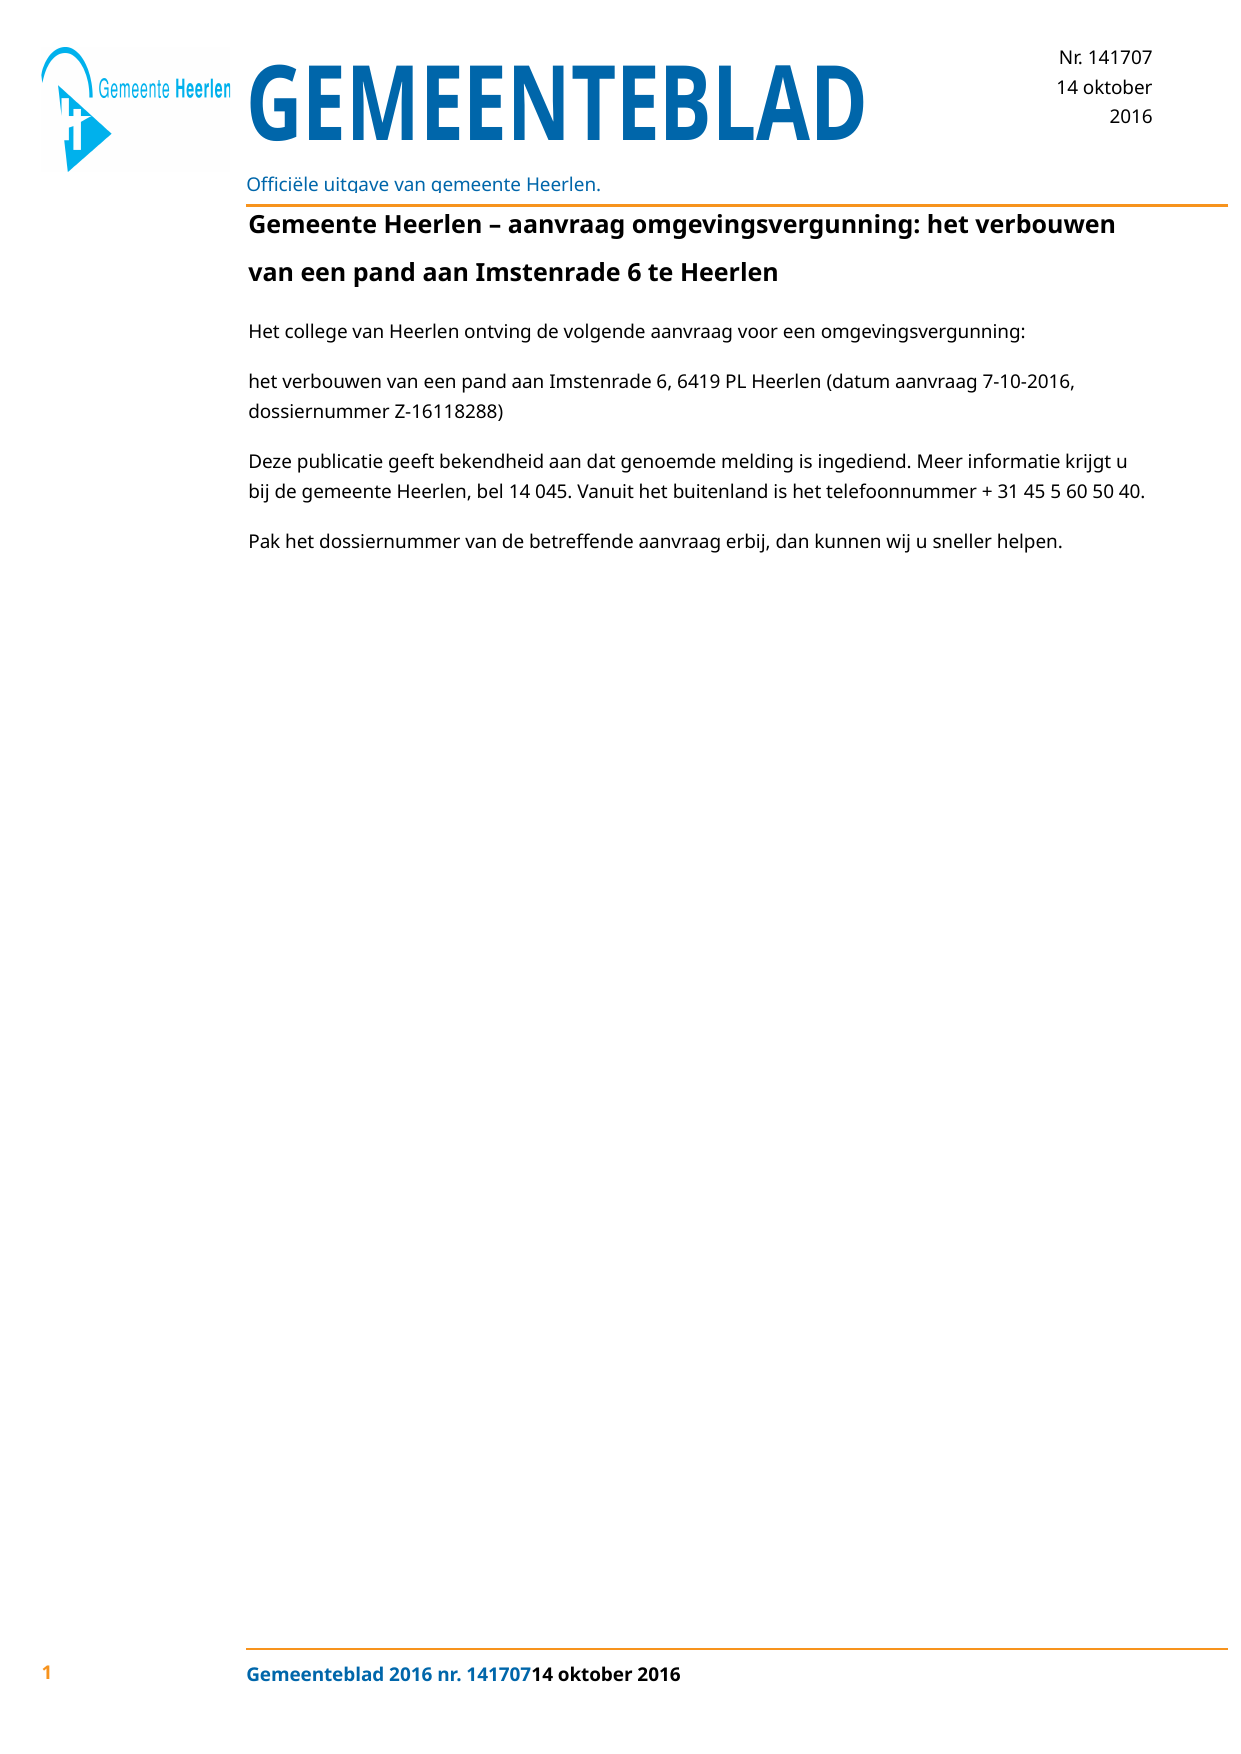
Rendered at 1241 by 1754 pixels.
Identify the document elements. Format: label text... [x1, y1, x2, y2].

text Gemeente Heerlen – aanvraag omgevingsvergunning: het verbouwen van een pand aan Imstenrade 6 te Heerlen [248, 207, 1152, 288]
text Deze publicatie geeft bekendheid aan dat genoemde melding is ingediend. Meer informatie krijgt u bij de gemeente Heerlen, bel 14 045. Vanuit het buitenland is het telefoonnummer + 31 45 5 60 50 40. [248, 448, 1152, 504]
text het verbouwen van een pand aan Imstenrade 6, 6419 PL Heerlen (datum aanvraag 7-10-2016, dossiernummer Z-16118288) [248, 368, 1152, 424]
text Het college van Heerlen ontving de volgende aanvraag voor een omgevingsvergunning: [248, 318, 1152, 344]
text Pak het dossiernummer van de betreffende aanvraag erbij, dan kunnen wij u sneller helpen. [248, 528, 1152, 554]
picture [41, 47, 231, 172]
picture [41, 47, 58, 70]
